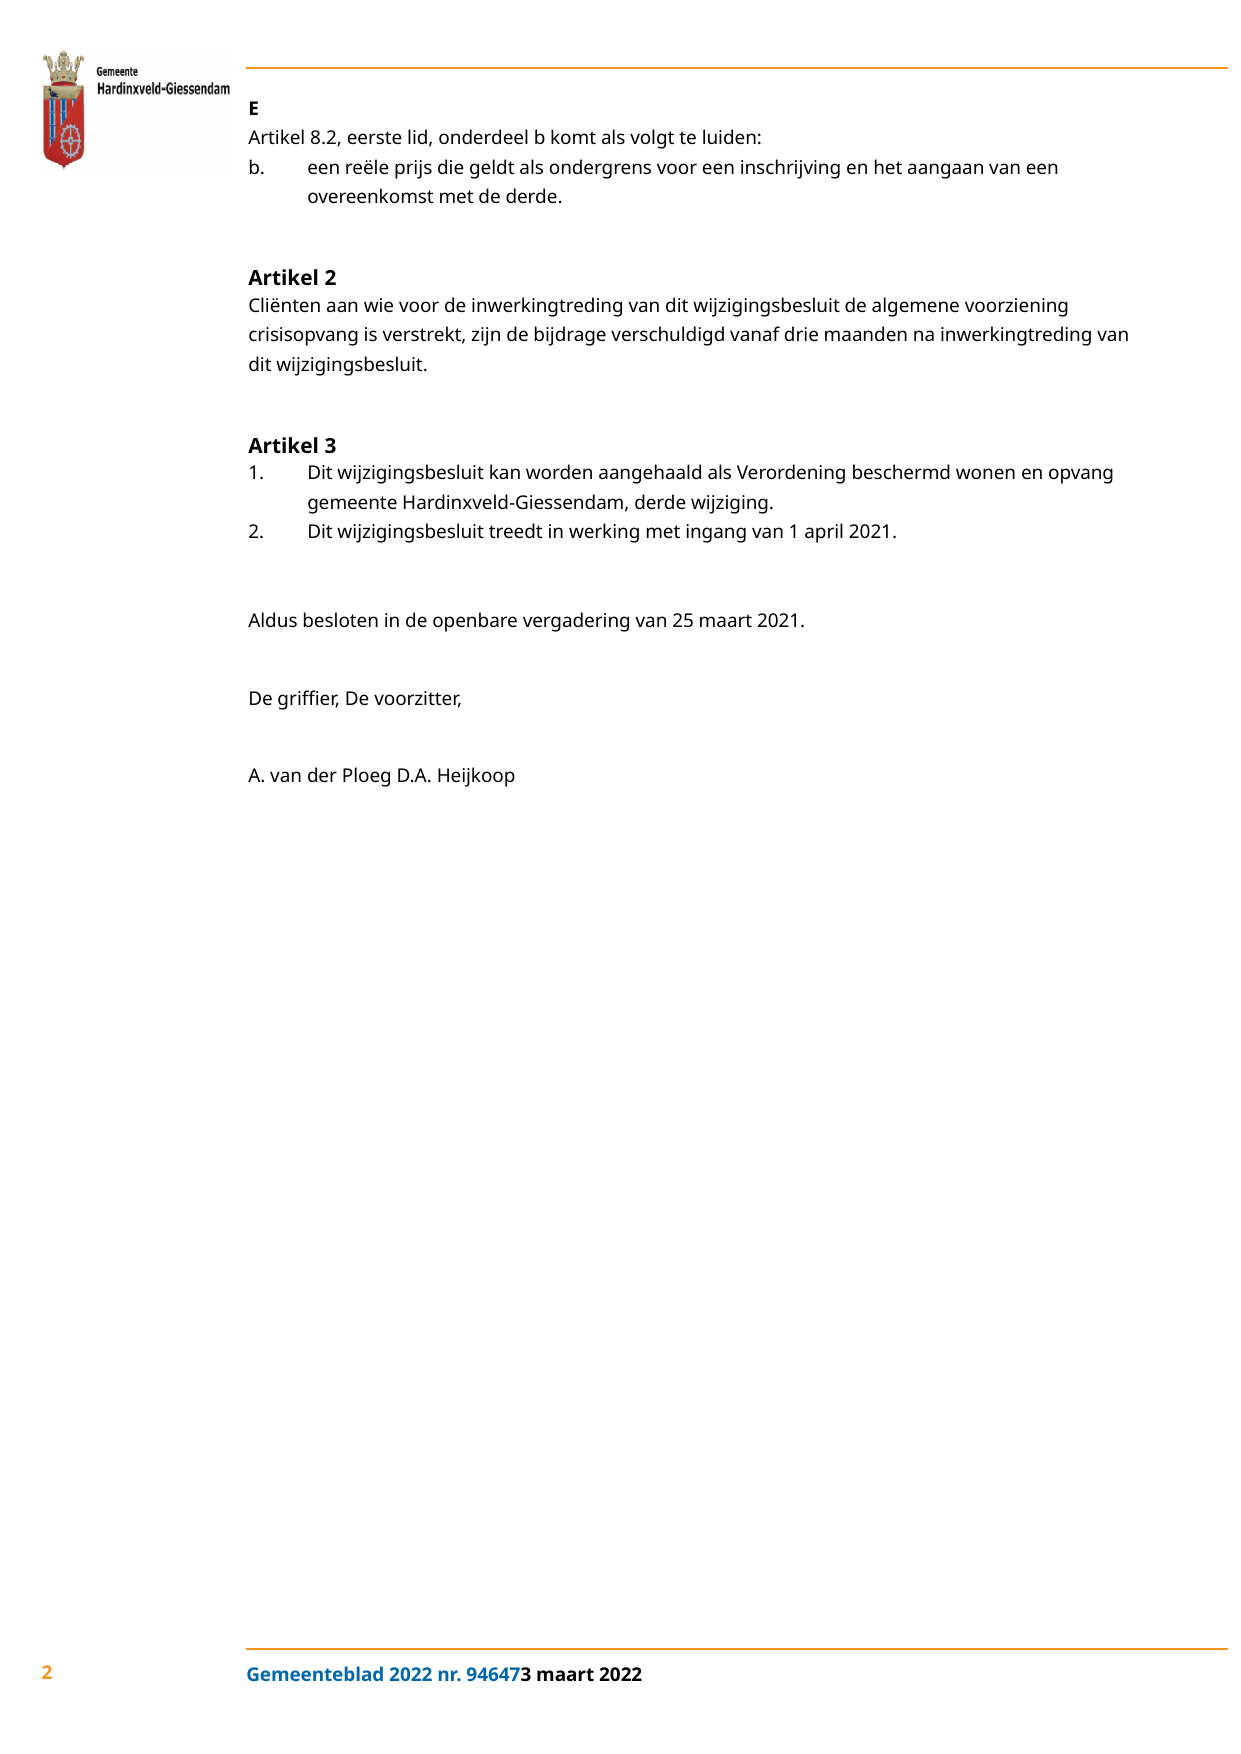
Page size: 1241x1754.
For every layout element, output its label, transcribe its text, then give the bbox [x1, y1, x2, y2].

text A. van der Ploeg D.A. Heijkoop [248, 762, 1152, 788]
list Dit wijzigingsbesluit kan worden aangehaald als Verordening beschermd wonen en opvang gemeente Hardinxveld-Giessendam, derde wijziging. [248, 459, 1152, 515]
text Aldus besloten in de openbare vergadering van 25 maart 2021. [248, 607, 1152, 633]
picture [41, 47, 231, 172]
text Artikel 3 [248, 431, 1152, 459]
text Artikel 8.2, eerste lid, onderdeel b komt als volgt te luiden: [248, 124, 1152, 150]
text Cliënten aan wie voor de inwerkingtreding van dit wijzigingsbesluit de algemene voorziening crisisopvang is verstrekt, zijn de bijdrage verschuldigd vanaf drie maanden na inwerkingtreding van dit wijzigingsbesluit. [248, 292, 1152, 377]
text E [248, 95, 1152, 121]
list een reële prijs die geldt als ondergrens voor een inschrijving en het aangaan van een overeenkomst met de derde. [248, 154, 1152, 209]
text Artikel 2 [248, 263, 1152, 292]
list Dit wijzigingsbesluit treedt in werking met ingang van 1 april 2021. [248, 519, 1152, 544]
text De griffier, De voorzitter, [248, 685, 1152, 710]
